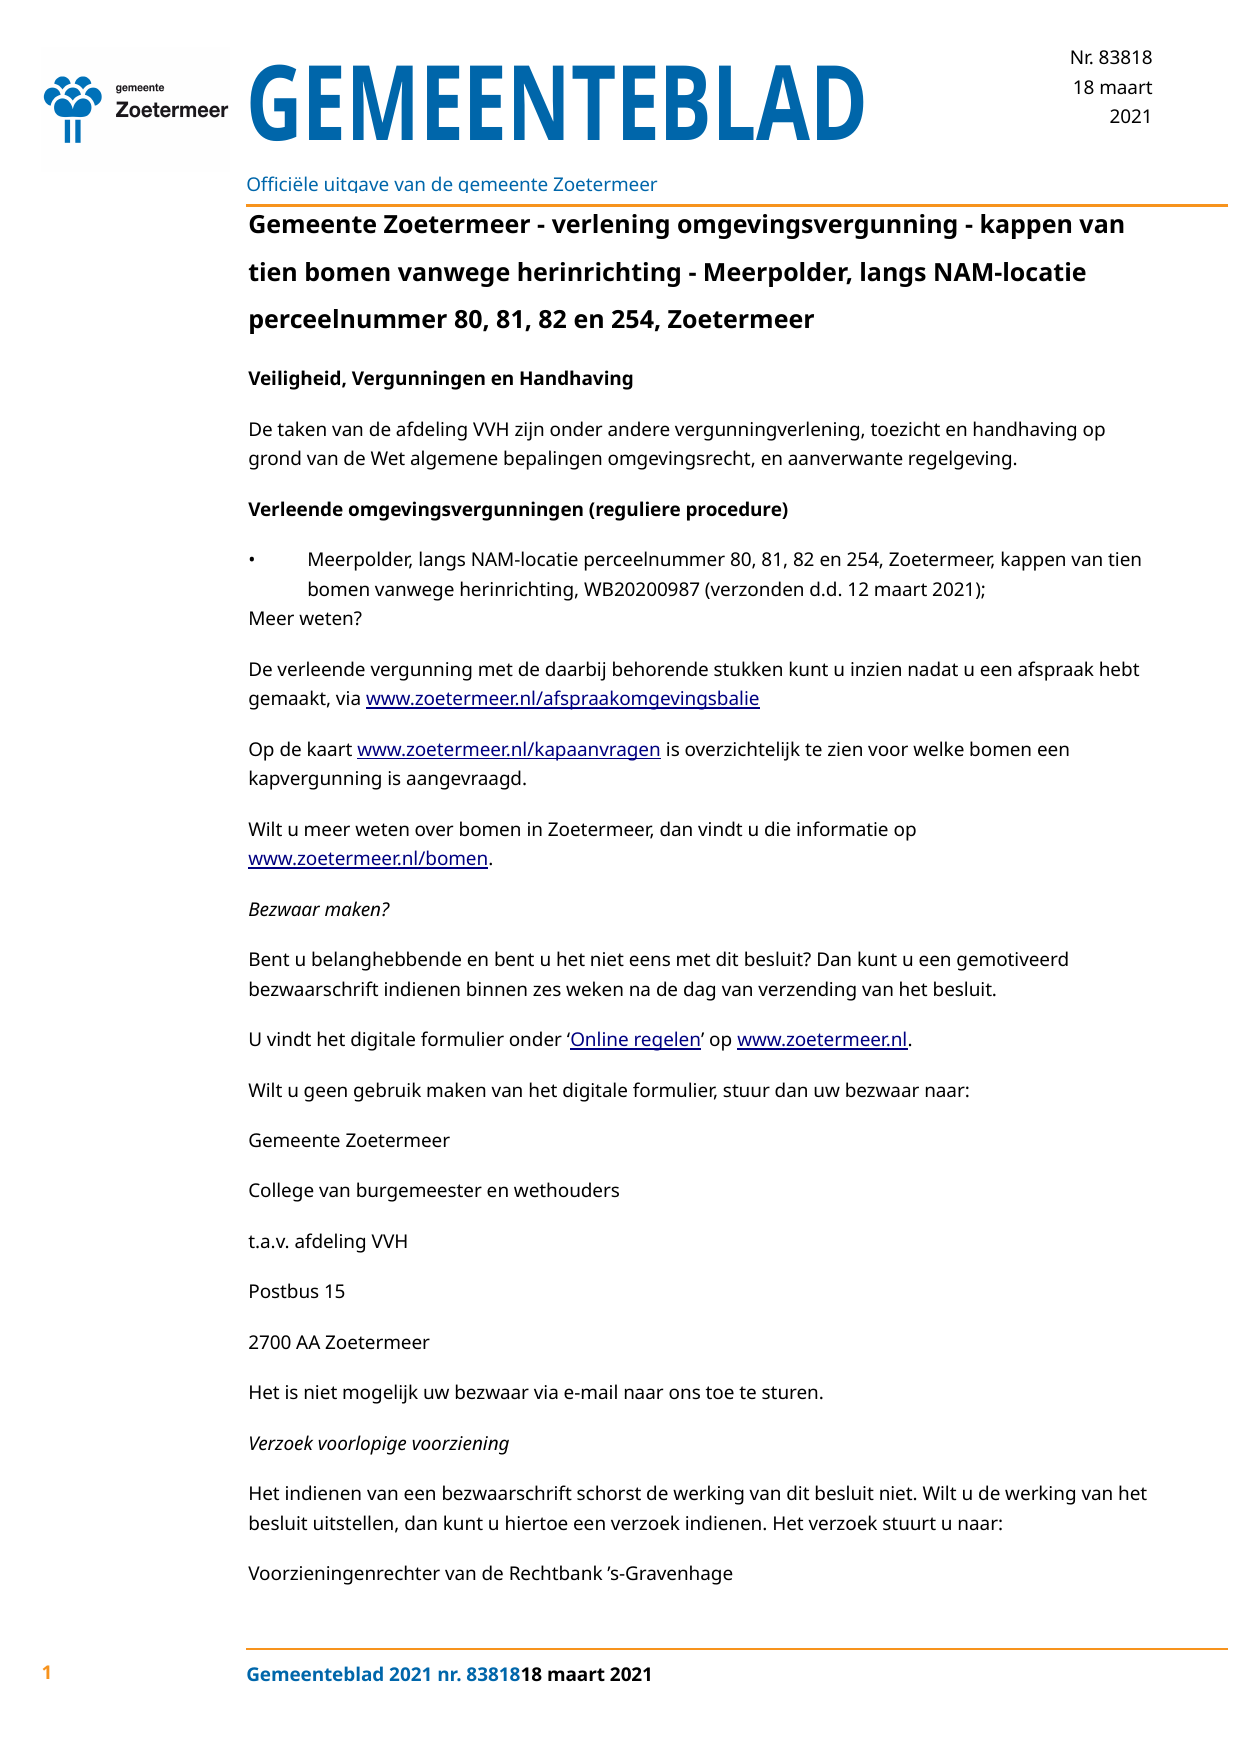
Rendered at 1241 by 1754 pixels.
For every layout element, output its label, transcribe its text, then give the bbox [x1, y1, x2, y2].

text Bezwaar maken? [248, 896, 1152, 922]
text College van burgemeester en wethouders [248, 1178, 1152, 1203]
text Wilt u meer weten over bomen in Zoetermeer, dan vindt u die informatie op www.zoetermeer.nl/bomen. [248, 816, 1152, 871]
picture [41, 47, 231, 172]
text Gemeente Zoetermeer [248, 1127, 1152, 1153]
text Veiligheid, Vergunningen en Handhaving [248, 366, 1152, 391]
list Meerpolder, langs NAM-locatie perceelnummer 80, 81, 82 en 254, Zoetermeer, kappen van tien bomen vanwege herinrichting, WB20200987 (verzonden d.d. 12 maart 2021); [248, 546, 1152, 602]
text De taken van de afdeling VVH zijn onder andere vergunningverlening, toezicht en handhaving op grond van de Wet algemene bepalingen omgevingsrecht, en aanverwante regelgeving. [248, 416, 1152, 471]
text Verzoek voorlopige voorziening [248, 1430, 1152, 1455]
text t.a.v. afdeling VVH [248, 1228, 1152, 1254]
text Verleende omgevingsvergunningen (reguliere procedure) [248, 496, 1152, 522]
text U vindt het digitale formulier onder ‘Online regelen’ op www.zoetermeer.nl. [248, 1026, 1152, 1052]
text Gemeente Zoetermeer - verlening omgevingsvergunning - kappen van tien bomen vanwege herinrichting - Meerpolder, langs NAM-locatie perceelnummer 80, 81, 82 en 254, Zoetermeer [248, 207, 1152, 336]
text De verleende vergunning met de daarbij behorende stukken kunt u inzien nadat u een afspraak hebt gemaakt, via www.zoetermeer.nl/afspraakomgevingsbalie [248, 656, 1152, 711]
text Voorzieningenrechter van de Rechtbank ’s-Gravenhage [248, 1560, 1152, 1586]
text Op de kaart www.zoetermeer.nl/kapaanvragen is overzichtelijk te zien voor welke bomen een kapvergunning is aangevraagd. [248, 736, 1152, 791]
text Meer weten? [248, 606, 1152, 631]
text Postbus 15 [248, 1278, 1152, 1304]
text Het indienen van een bezwaarschrift schorst de werking van dit besluit niet. Wilt u de werking van het besluit uitstellen, dan kunt u hiertoe een verzoek indienen. Het verzoek stuurt u naar: [248, 1480, 1152, 1535]
text Bent u belanghebbende en bent u het niet eens met dit besluit? Dan kunt u een gemotiveerd bezwaarschrift indienen binnen zes weken na de dag van verzending van het besluit. [248, 946, 1152, 1002]
text Het is niet mogelijk uw bezwaar via e-mail naar ons toe te sturen. [248, 1379, 1152, 1405]
text 2700 AA Zoetermeer [248, 1329, 1152, 1354]
text Wilt u geen gebruik maken van het digitale formulier, stuur dan uw bezwaar naar: [248, 1077, 1152, 1102]
